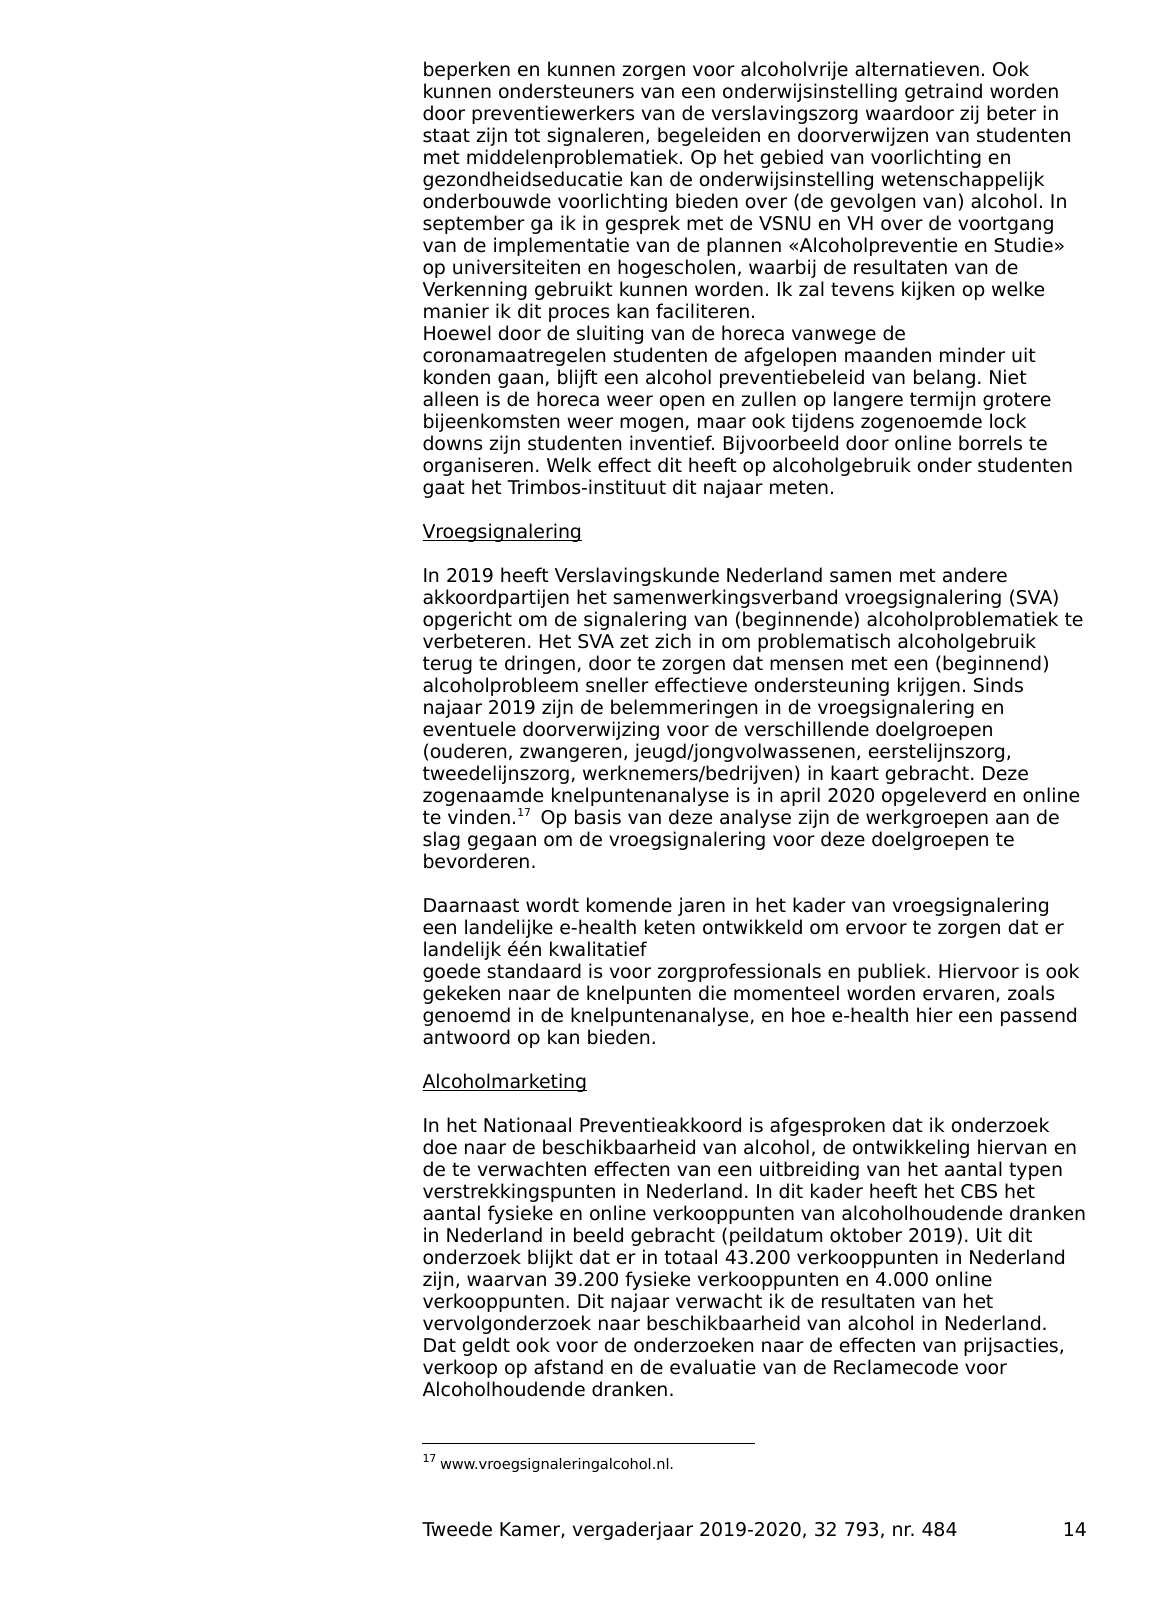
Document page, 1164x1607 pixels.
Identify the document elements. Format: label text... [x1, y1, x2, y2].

text In 2019 heeft Verslavingskunde Nederland samen met andere akkoordpartijen het samenwerkingsverband vroegsignalering (SVA) opgericht om de signalering van (beginnende) alcoholproblematiek te verbeteren. Het SVA zet zich in om problematisch alcoholgebruik terug te dringen, door te zorgen dat mensen met een (beginnend) alcoholprobleem sneller effectieve ondersteuning krijgen. Sinds najaar 2019 zijn de belemmeringen in de vroegsignalering en eventuele doorverwijzing voor de verschillende doelgroepen (ouderen, zwangeren, jeugd/jongvolwassenen, eerstelijnszorg, tweedelijnszorg, werknemers/bedrijven) in kaart gebracht. Deze zogenaamde knelpuntenanalyse is in april 2020 opgeleverd en online te vinden. Op basis van deze analyse zijn de werkgroepen aan de slag gegaan om de vroegsignalering voor deze doelgroepen te bevorderen. [422, 565, 1087, 873]
text Daarnaast wordt komende jaren in het kader van vroegsignalering een landelijke e-health keten ontwikkeld om ervoor te zorgen dat er landelijk één kwalitatief [422, 895, 1087, 961]
text beperken en kunnen zorgen voor alcoholvrije alternatieven. Ook kunnen ondersteuners van een onderwijsinstelling getraind worden door preventiewerkers van de verslavingszorg waardoor zij beter in staat zijn tot signaleren, begeleiden en doorverwijzen van studenten met middelenproblematiek. Op het gebied van voorlichting en gezondheidseducatie kan de onderwijsinstelling wetenschappelijk onderbouwde voorlichting bieden over (de gevolgen van) alcohol. In september ga ik in gesprek met de VSNU en VH over de voortgang van de implementatie van de plannen «Alcoholpreventie en Studie» op universiteiten en hogescholen, waarbij de resultaten van de Verkenning gebruikt kunnen worden. Ik zal tevens kijken op welke manier ik dit proces kan faciliteren. [422, 59, 1087, 323]
text goede standaard is voor zorgprofessionals en publiek. Hiervoor is ook gekeken naar de knelpunten die momenteel worden ervaren, zoals genoemd in de knelpuntenanalyse, en hoe e-health hier een passend antwoord op kan bieden. [422, 961, 1087, 1049]
text In het Nationaal Preventieakkoord is afgesproken dat ik onderzoek doe naar de beschikbaarheid van alcohol, de ontwikkeling hiervan en de te verwachten effecten van een uitbreiding van het aantal typen verstrekkingspunten in Nederland. In dit kader heeft het CBS het aantal fysieke en online verkooppunten van alcoholhoudende dranken in Nederland in beeld gebracht (peildatum oktober 2019). Uit dit onderzoek blijkt dat er in totaal 43.200 verkooppunten in Nederland zijn, waarvan 39.200 fysieke verkooppunten en 4.000 online verkooppunten. Dit najaar verwacht ik de resultaten van het vervolgonderzoek naar beschikbaarheid van alcohol in Nederland. Dat geldt ook voor de onderzoeken naar de effecten van prijsacties, verkoop op afstand en de evaluatie van de Reclamecode voor Alcoholhoudende dranken. [422, 1115, 1087, 1401]
subtitle Vroegsignalering [422, 521, 1087, 543]
subtitle Alcoholmarketing [422, 1071, 1087, 1093]
text Hoewel door de sluiting van de horeca vanwege de coronamaatregelen studenten de afgelopen maanden minder uit konden gaan, blijft een alcohol preventiebeleid van belang. Niet alleen is de horeca weer open en zullen op langere termijn grotere bijeenkomsten weer mogen, maar ook tijdens zogenoemde lock downs zijn studenten inventief. Bijvoorbeeld door online borrels te organiseren. Welk effect dit heeft op alcoholgebruik onder studenten gaat het Trimbos-instituut dit najaar meten. [422, 323, 1087, 499]
text www.vroegsignaleringalcohol.nl. [422, 1452, 1087, 1474]
